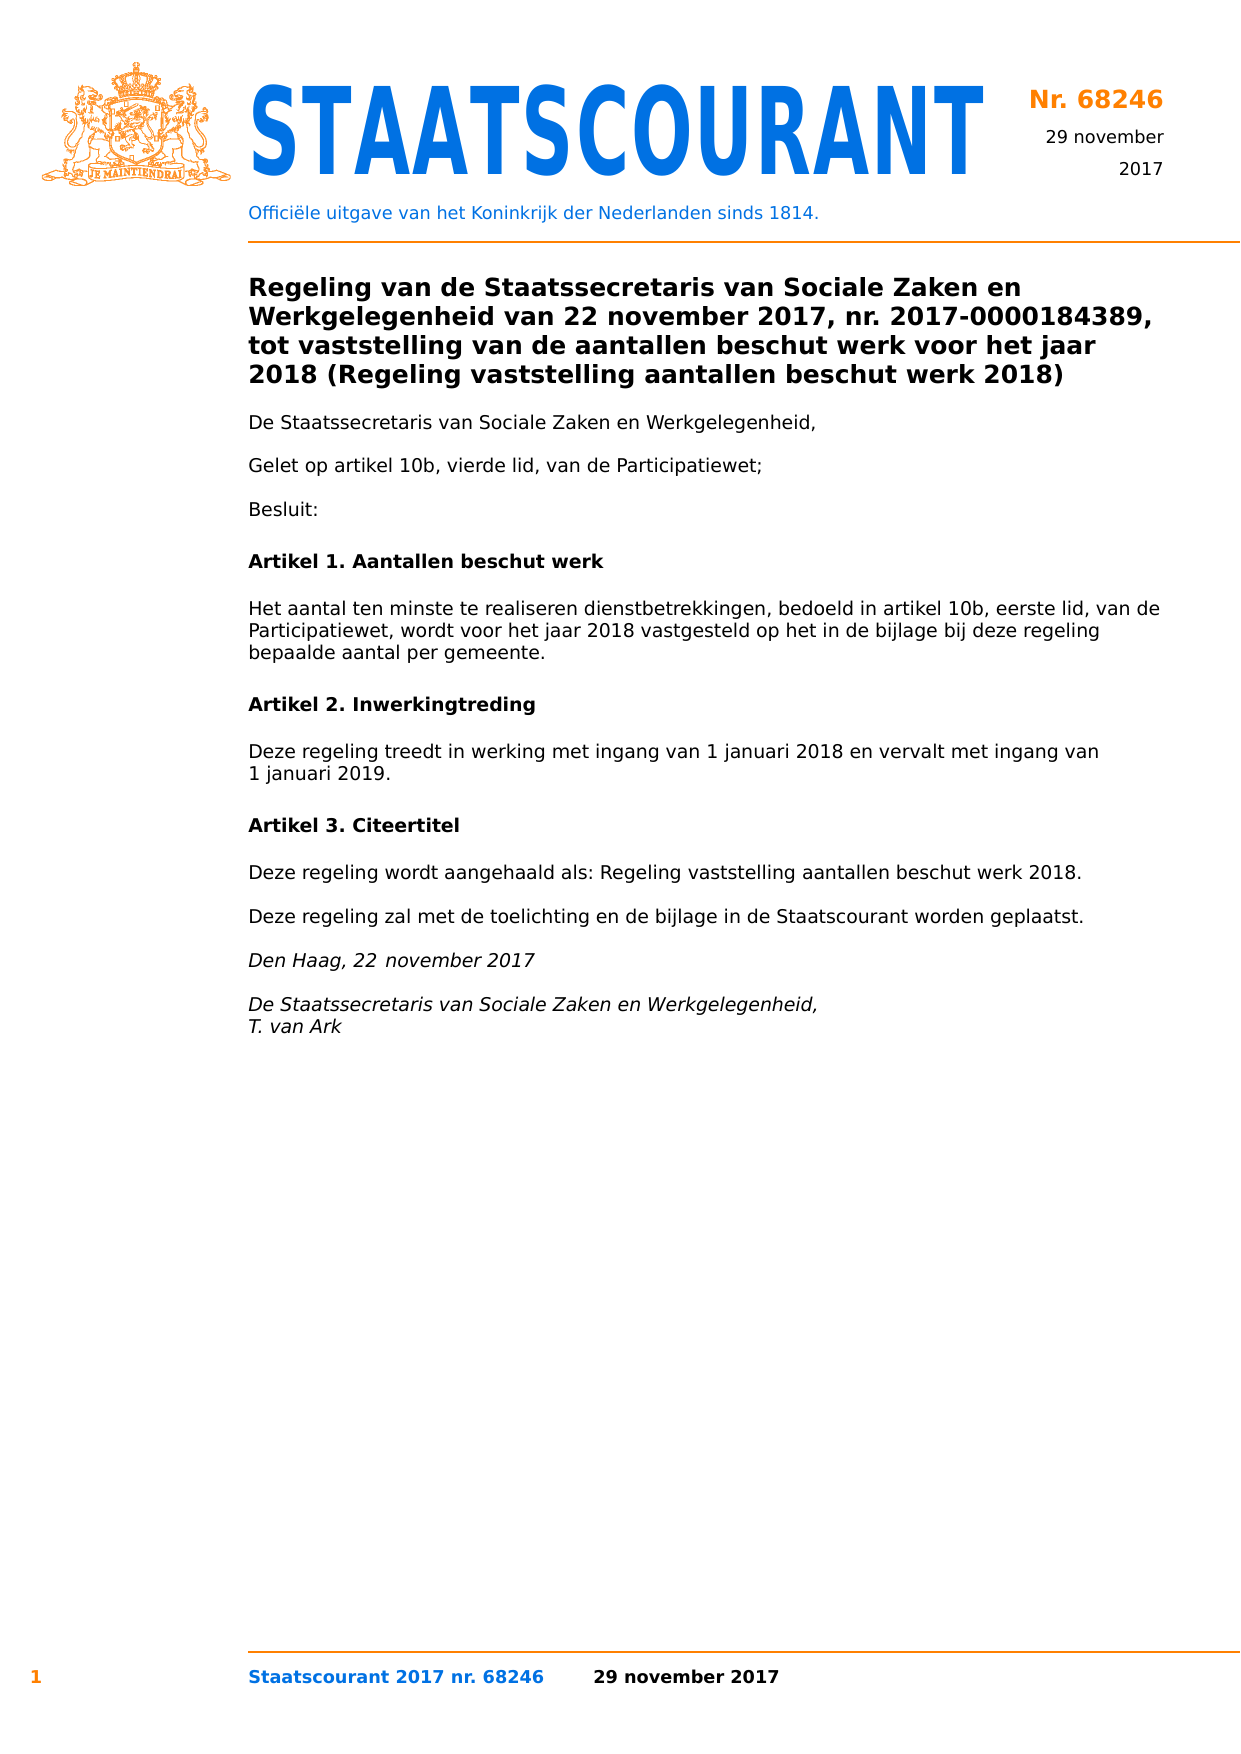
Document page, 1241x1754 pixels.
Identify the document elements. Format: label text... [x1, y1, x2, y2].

text Deze regeling treedt in werking met ingang van 1 januari 2018 en vervalt met ingang van 1 januari 2019. [248, 741, 1163, 785]
text De Staatssecretaris van Sociale Zaken en Werkgelegenheid, [248, 412, 1163, 433]
text Deze regeling zal met de toelichting en de bijlage in de Staatscourant worden geplaatst. [248, 906, 1163, 928]
table_cell 29 november [998, 121, 1240, 153]
text Den Haag, 22 november 2017 [248, 950, 1163, 972]
subtitle Artikel 1. Aantallen beschut werk [248, 551, 1163, 573]
text Deze regeling wordt aangehaald als: Regeling vaststelling aantallen beschut werk 2018. [248, 862, 1163, 884]
table_header Nr. 68246 [998, 62, 1240, 121]
table_header [25, 62, 248, 241]
table_cell 2017 [998, 153, 1240, 203]
text Het aantal ten minste te realiseren dienstbetrekkingen, bedoeld in artikel 10b, eerste lid, van de Participatiewet, wordt voor het jaar 2018 vastgesteld op het in de bijlage bij deze regeling bepaalde aantal per gemeente. [248, 598, 1163, 664]
table_header STAATSCOURANT [248, 62, 998, 203]
table_cell Officiële uitgave van het Koninkrijk der Nederlanden sinds 1814. [248, 203, 1240, 241]
subtitle Artikel 3. Citeertitel [248, 815, 1163, 837]
picture [41, 62, 231, 186]
text De Staatssecretaris van Sociale Zaken en Werkgelegenheid, T. van Ark [248, 994, 1163, 1038]
text Gelet op artikel 10b, vierde lid, van de Participatiewet; [248, 455, 1163, 477]
text Besluit: [248, 499, 1163, 521]
subtitle Regeling van de Staatssecretaris van Sociale Zaken en Werkgelegenheid van 22 november 2017, nr. 2017-0000184389, tot vaststelling van de aantallen beschut werk voor het jaar 2018 (Regeling vaststelling aantallen beschut werk 2018) [248, 273, 1163, 390]
subtitle Artikel 2. Inwerkingtreding [248, 694, 1163, 716]
